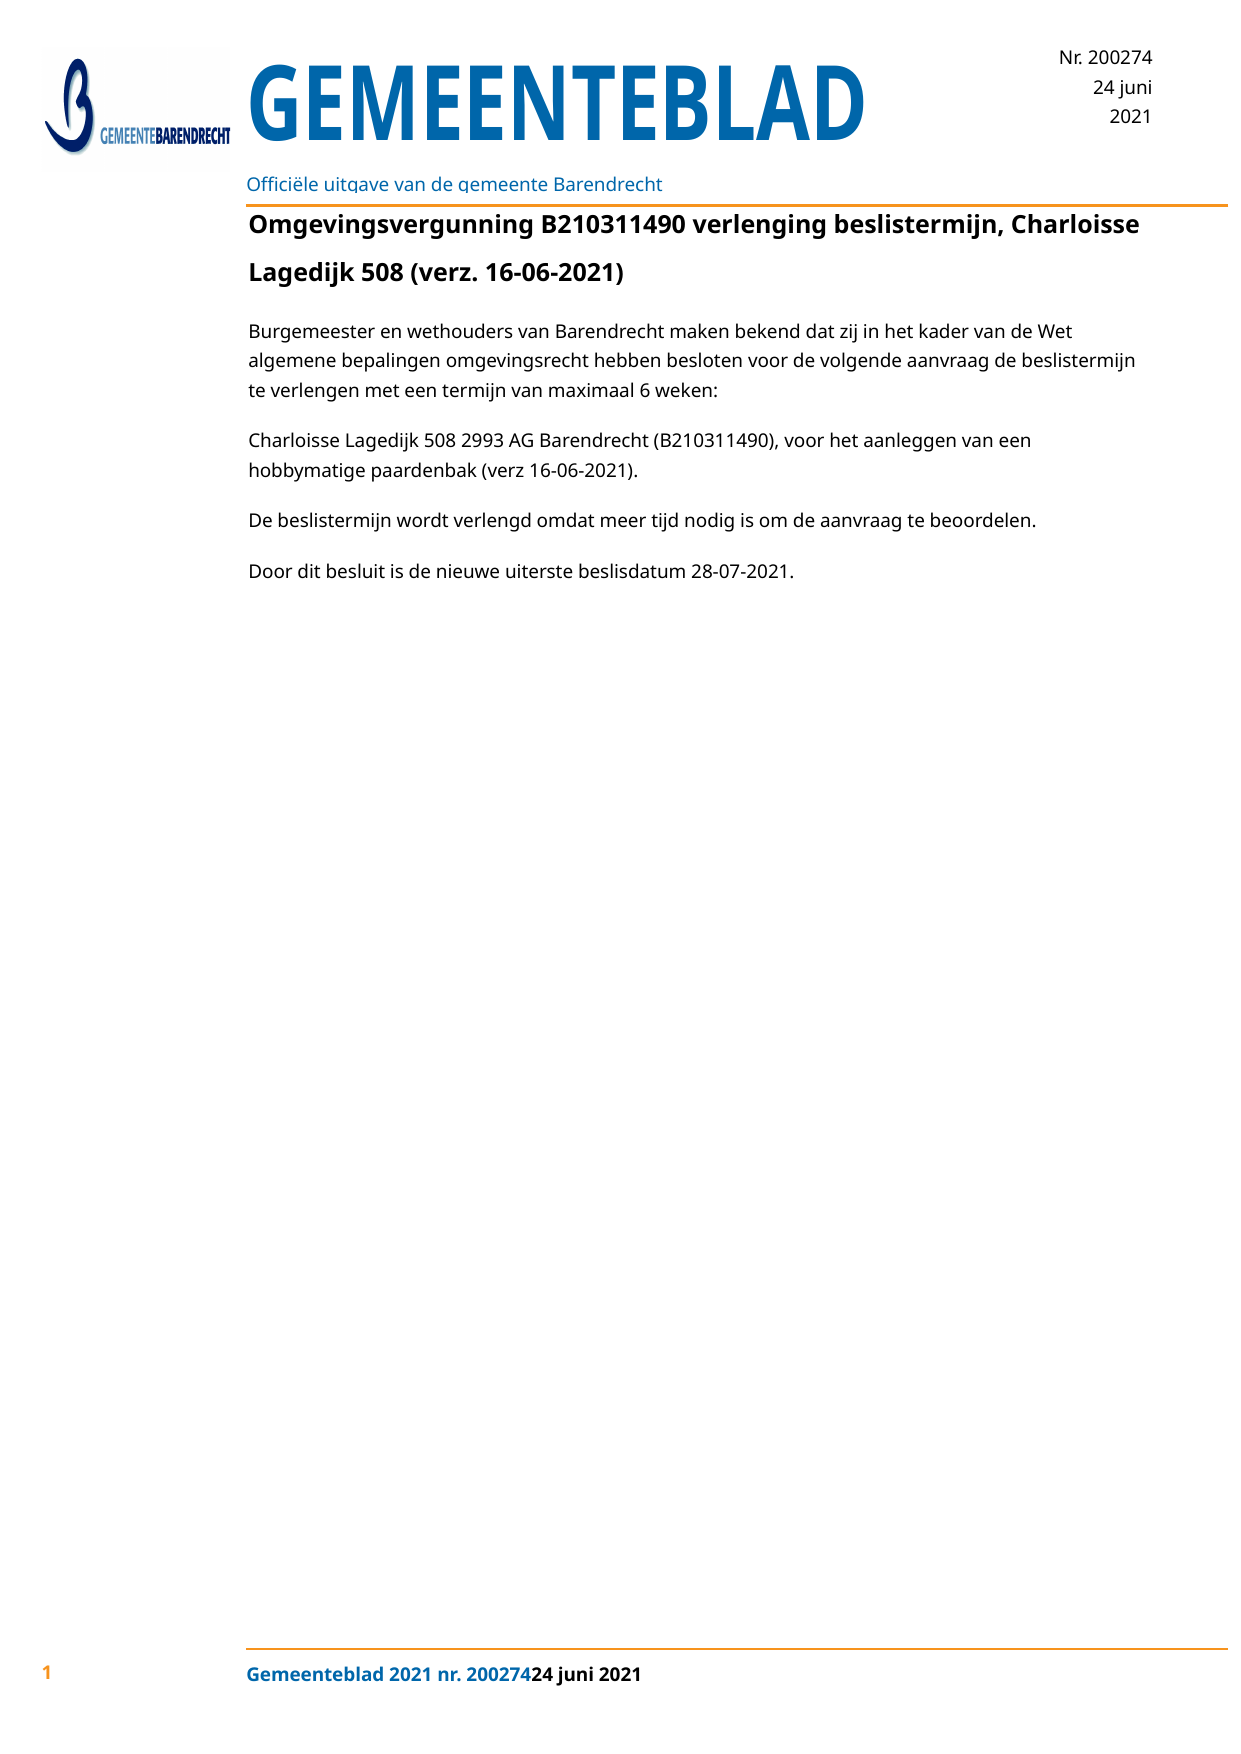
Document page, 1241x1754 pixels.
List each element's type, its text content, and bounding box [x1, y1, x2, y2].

text Charloisse Lagedijk 508 2993 AG Barendrecht (B210311490), voor het aanleggen van een hobbymatige paardenbak (verz 16-06-2021). [248, 427, 1152, 483]
text De beslistermijn wordt verlengd omdat meer tijd nodig is om de aanvraag te beoordelen. [248, 507, 1152, 533]
picture [41, 47, 231, 172]
text Omgevingsvergunning B210311490 verlenging beslistermijn, Charloisse Lagedijk 508 (verz. 16-06-2021) [248, 207, 1152, 288]
text Door dit besluit is de nieuwe uiterste beslisdatum 28-07-2021. [248, 558, 1152, 584]
text Burgemeester en wethouders van Barendrecht maken bekend dat zij in het kader van de Wet algemene bepalingen omgevingsrecht hebben besloten voor de volgende aanvraag de beslistermijn te verlengen met een termijn van maximaal 6 weken: [248, 318, 1152, 403]
